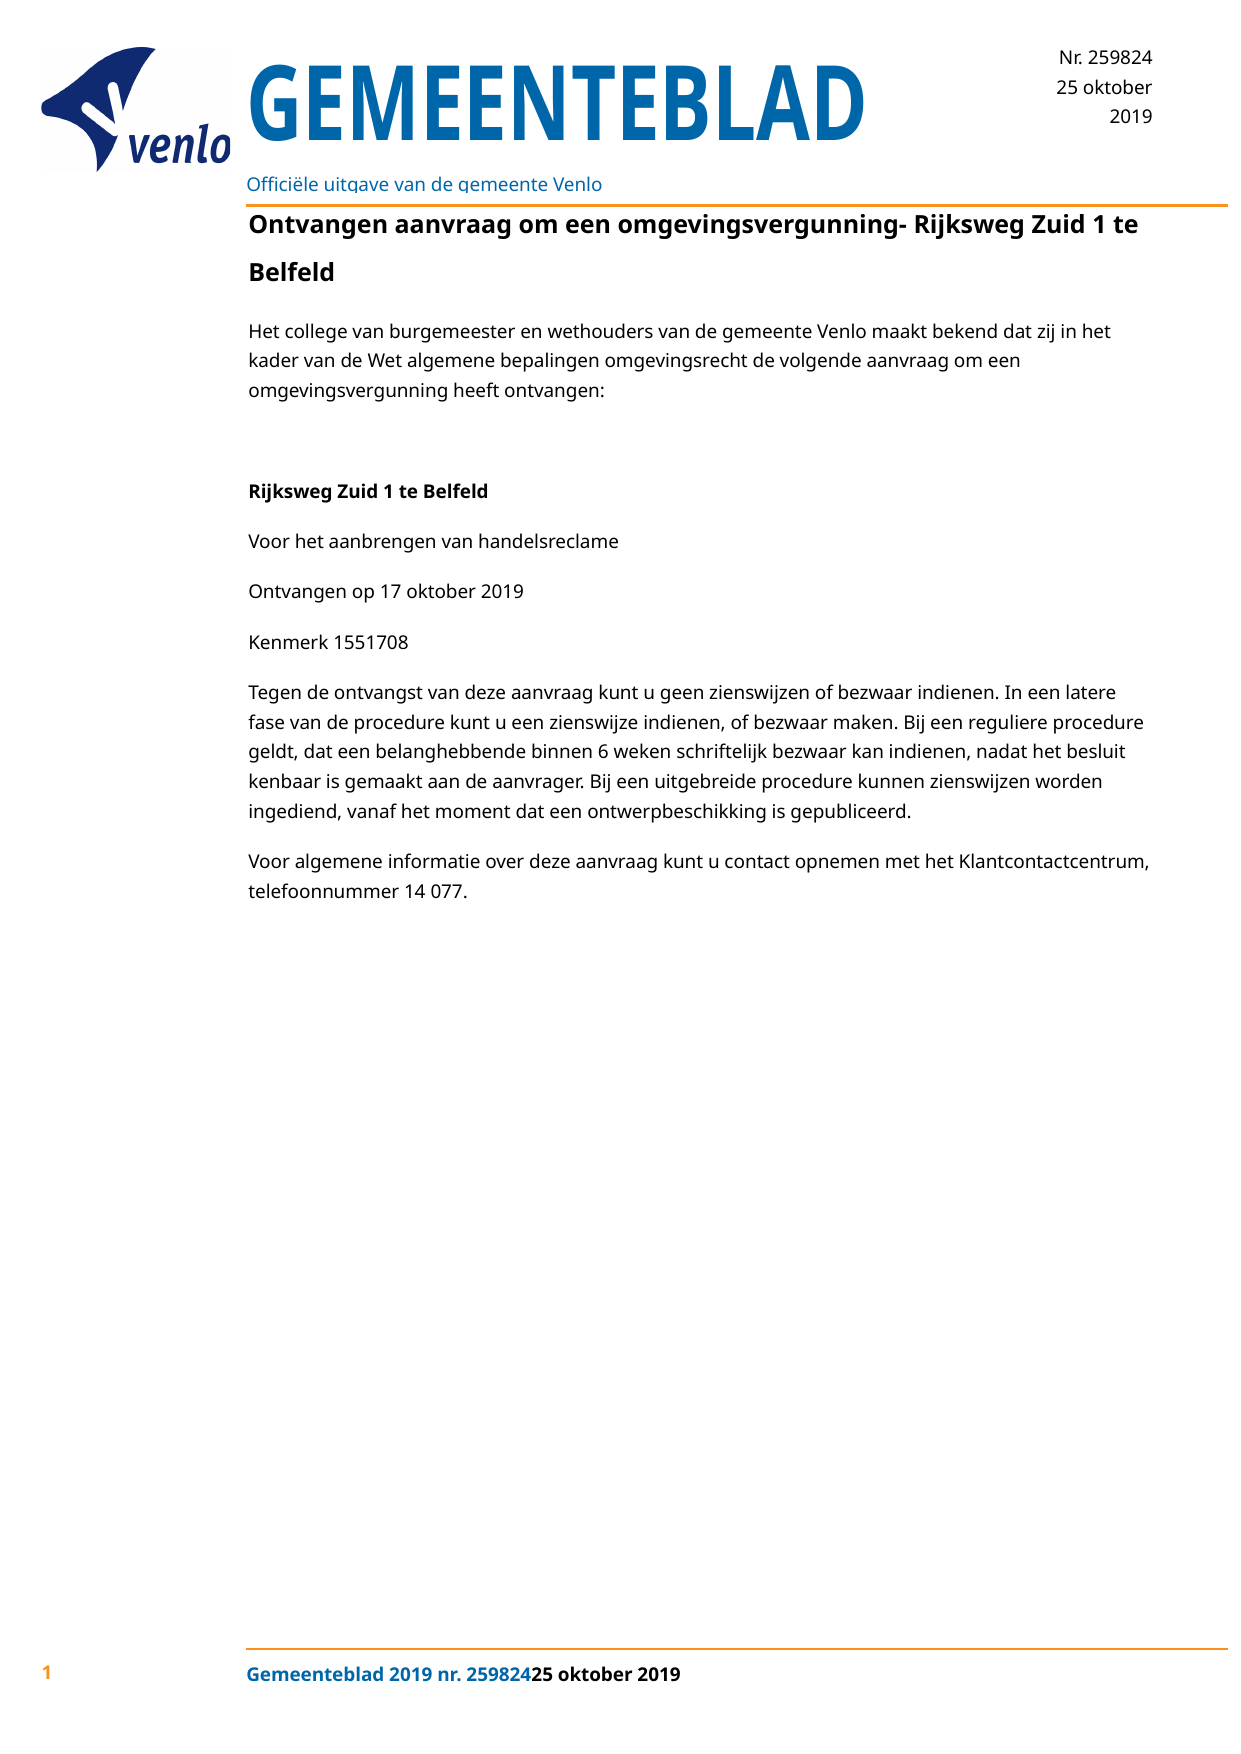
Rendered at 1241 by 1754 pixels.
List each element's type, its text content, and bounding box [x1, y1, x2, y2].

text Voor het aanbrengen van handelsreclame [248, 528, 1152, 554]
text Voor algemene informatie over deze aanvraag kunt u contact opnemen met het Klantcontactcentrum, telefoonnummer 14 077. [248, 848, 1152, 904]
text Rijksweg Zuid 1 te Belfeld [248, 478, 1152, 504]
text Kenmerk 1551708 [248, 629, 1152, 655]
text Ontvangen op 17 oktober 2019 [248, 579, 1152, 604]
text Ontvangen aanvraag om een omgevingsvergunning- Rijksweg Zuid 1 te Belfeld [248, 207, 1152, 288]
text Het college van burgemeester en wethouders van de gemeente Venlo maakt bekend dat zij in het kader van de Wet algemene bepalingen omgevingsrecht de volgende aanvraag om een omgevingsvergunning heeft ontvangen: [248, 318, 1152, 403]
text Tegen de ontvangst van deze aanvraag kunt u geen zienswijzen of bezwaar indienen. In een latere fase van de procedure kunt u een zienswijze indienen, of bezwaar maken. Bij een reguliere procedure geldt, dat een belanghebbende binnen 6 weken schriftelijk bezwaar kan indienen, nadat het besluit kenbaar is gemaakt aan de aanvrager. Bij een uitgebreide procedure kunnen zienswijzen worden ingediend, vanaf het moment dat een ontwerpbeschikking is gepubliceerd. [248, 679, 1152, 824]
picture [41, 47, 231, 172]
